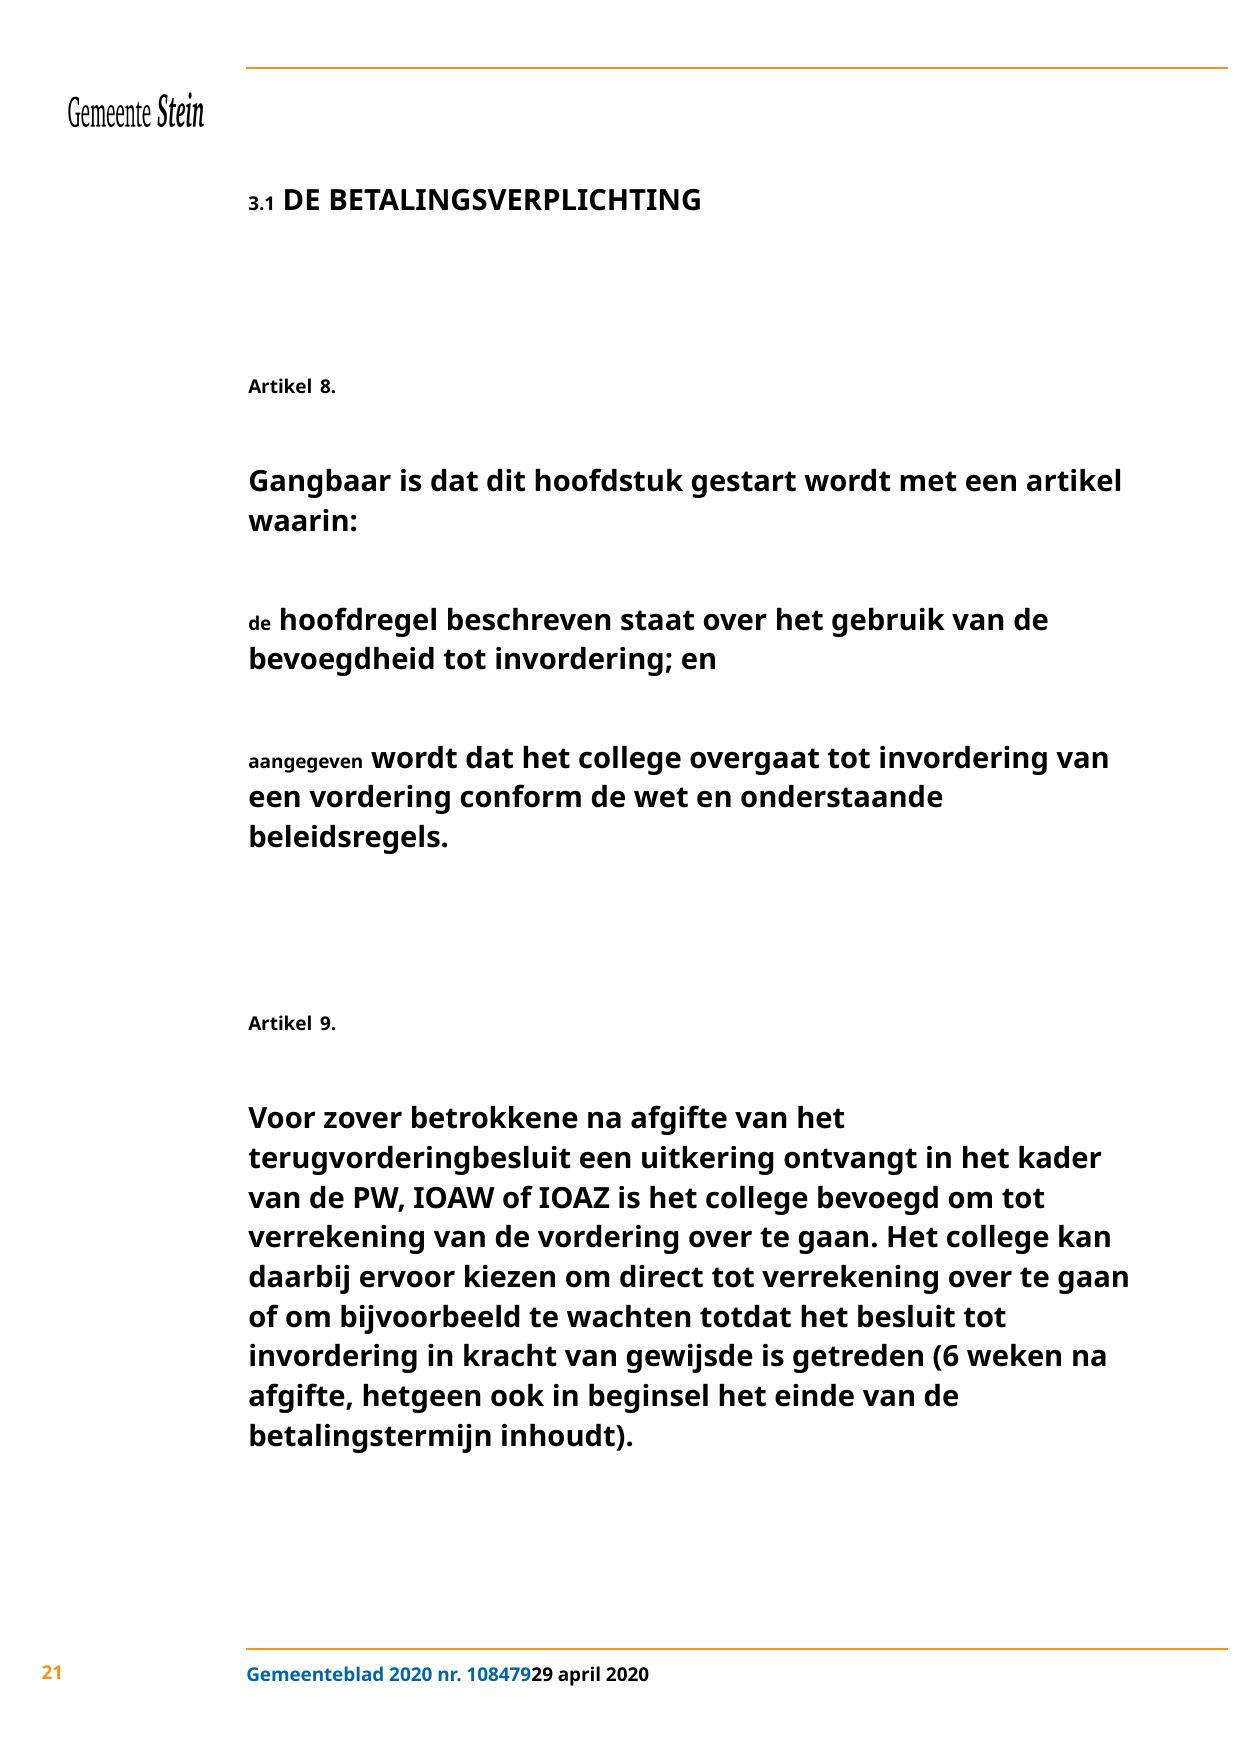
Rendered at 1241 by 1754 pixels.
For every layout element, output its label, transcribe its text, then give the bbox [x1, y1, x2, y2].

text Artikel 9. [248, 999, 1152, 1039]
text Gangbaar is dat dit hoofdstuk gestart wordt met een artikel waarin: [248, 461, 1152, 540]
text Voor zover betrokkene na afgifte van het terugvorderingbesluit een uitkering ontvangt in het kader van de PW, IOAW of IOAZ is het college bevoegd om tot verrekening van de vordering over te gaan. Het college kan daarbij ervoor kiezen om direct tot verrekening over te gaan of om bijvoorbeeld te wachten totdat het besluit tot invordering in kracht van gewijsde is getreden (6 weken na afgifte, hetgeen ook in beginsel het einde van de betalingstermijn inhoudt). [248, 1098, 1152, 1455]
text 3.1 DE BETALINGSVERPLICHTING [248, 179, 1152, 219]
text de hoofdregel beschreven staat over het gebruik van de bevoegdheid tot invordering; en [248, 599, 1152, 678]
picture [41, 47, 231, 172]
text aangegeven wordt dat het college overgaat tot invordering van een vordering conform de wet en onderstaande beleidsregels. [248, 737, 1152, 856]
text Artikel 8. [248, 362, 1152, 402]
